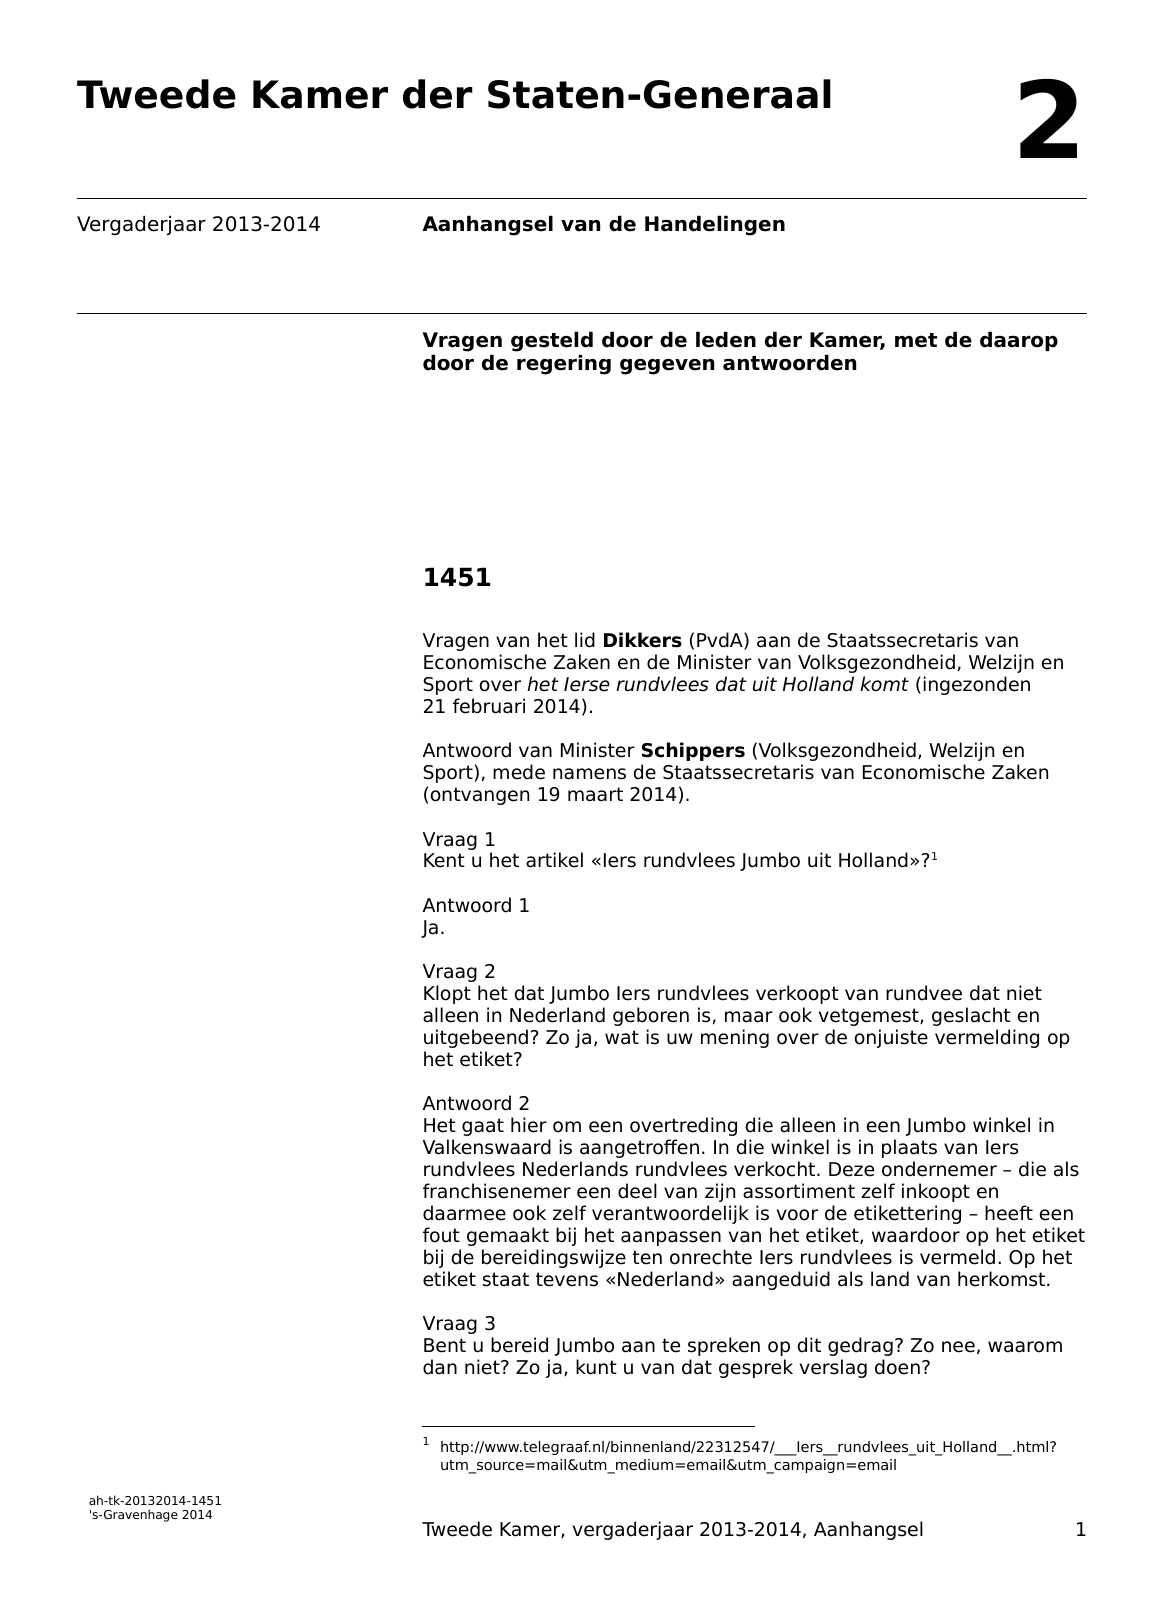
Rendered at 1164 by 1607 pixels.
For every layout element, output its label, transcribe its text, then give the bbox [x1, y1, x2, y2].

text Vragen van het lid Dikkers (PvdA) aan de Staatssecretaris van Economische Zaken en de Minister van Volksgezondheid, Welzijn en Sport over het Ierse rundvlees dat uit Holland komt (ingezonden 21 februari 2014). [422, 630, 1087, 718]
text Bent u bereid Jumbo aan te spreken op dit gedrag? Zo nee, waarom dan niet? Zo ja, kunt u van dat gesprek verslag doen? [422, 1335, 1087, 1379]
table_cell Vergaderjaar 2013-2014 [77, 199, 422, 313]
text Vraag 3 [422, 1313, 1087, 1335]
text Vraag 2 [422, 961, 1087, 983]
text 's-Gravenhage 2014 [88, 1508, 323, 1522]
table_cell Vragen gesteld door de leden der Kamer, met de daarop door de regering gegeven antwoorden [422, 314, 1087, 375]
text Het gaat hier om een overtreding die alleen in een Jumbo winkel in Valkenswaard is aangetroffen. In die winkel is in plaats van Iers rundvlees Nederlands rundvlees verkocht. Deze ondernemer – die als franchisenemer een deel van zijn assortiment zelf inkoopt en daarmee ook zelf verantwoordelijk is voor de etikettering – heeft een fout gemaakt bij het aanpassen van het etiket, waardoor op het etiket bij de bereidingswijze ten onrechte Iers rundvlees is vermeld. Op het etiket staat tevens «Nederland» aangeduid als land van herkomst. [422, 1115, 1087, 1291]
text 1451 [422, 563, 1087, 592]
text Antwoord van Minister Schippers (Volksgezondheid, Welzijn en Sport), mede namens de Staatssecretaris van Economische Zaken (ontvangen 19 maart 2014). [422, 740, 1087, 806]
text Antwoord 1 [422, 894, 1087, 917]
table_cell [77, 314, 422, 375]
text Antwoord 2 [422, 1093, 1087, 1115]
text Vraag 1 [422, 828, 1087, 850]
text Kent u het artikel «Iers rundvlees Jumbo uit Holland»? [422, 850, 1087, 872]
text http://www.telegraaf.nl/binnenland/22312547/___Iers__rundvlees_uit_Holland__.html?utm_source=mail&utm_medium=email&utm_campaign=email [422, 1435, 1087, 1474]
text ah-tk-20132014-1451 [88, 1494, 323, 1508]
text Ja. [422, 917, 1087, 938]
table_header Tweede Kamer der Staten-Generaal [77, 59, 886, 198]
text Klopt het dat Jumbo Iers rundvlees verkoopt van rundvee dat niet alleen in Nederland geboren is, maar ook vetgemest, geslacht en uitgebeend? Zo ja, wat is uw mening over de onjuiste vermelding op het etiket? [422, 983, 1087, 1071]
table_cell Aanhangsel van de Handelingen [422, 199, 1087, 313]
table_header 2 [886, 59, 1087, 198]
